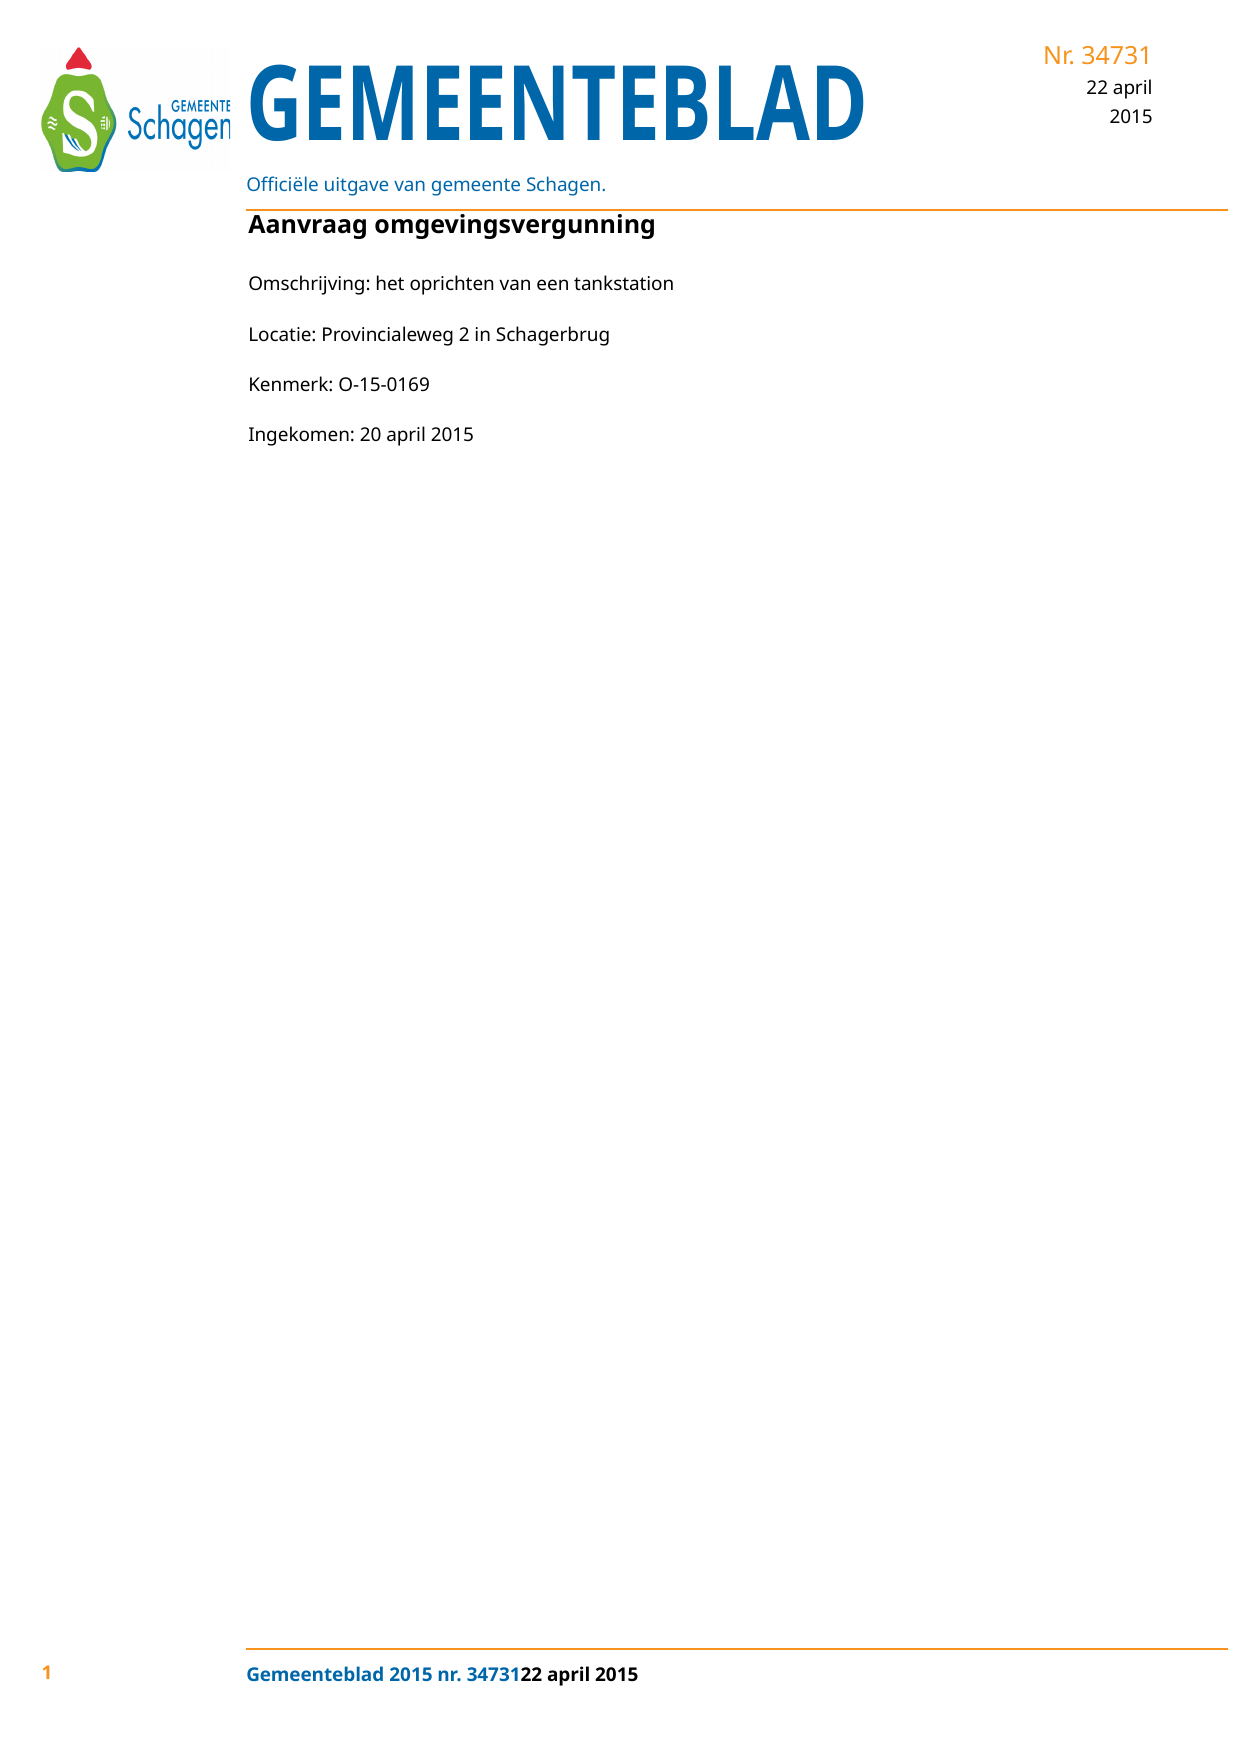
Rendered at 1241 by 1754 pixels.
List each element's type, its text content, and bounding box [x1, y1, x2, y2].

text Kenmerk: O-15-0169 [248, 371, 1152, 397]
text Omschrijving: het oprichten van een tankstation [248, 270, 1152, 296]
text Ingekomen: 20 april 2015 [248, 422, 1152, 447]
picture [41, 47, 231, 172]
text Locatie: Provincialeweg 2 in Schagerbrug [248, 321, 1152, 346]
text Aanvraag omgevingsvergunning [248, 211, 1152, 241]
